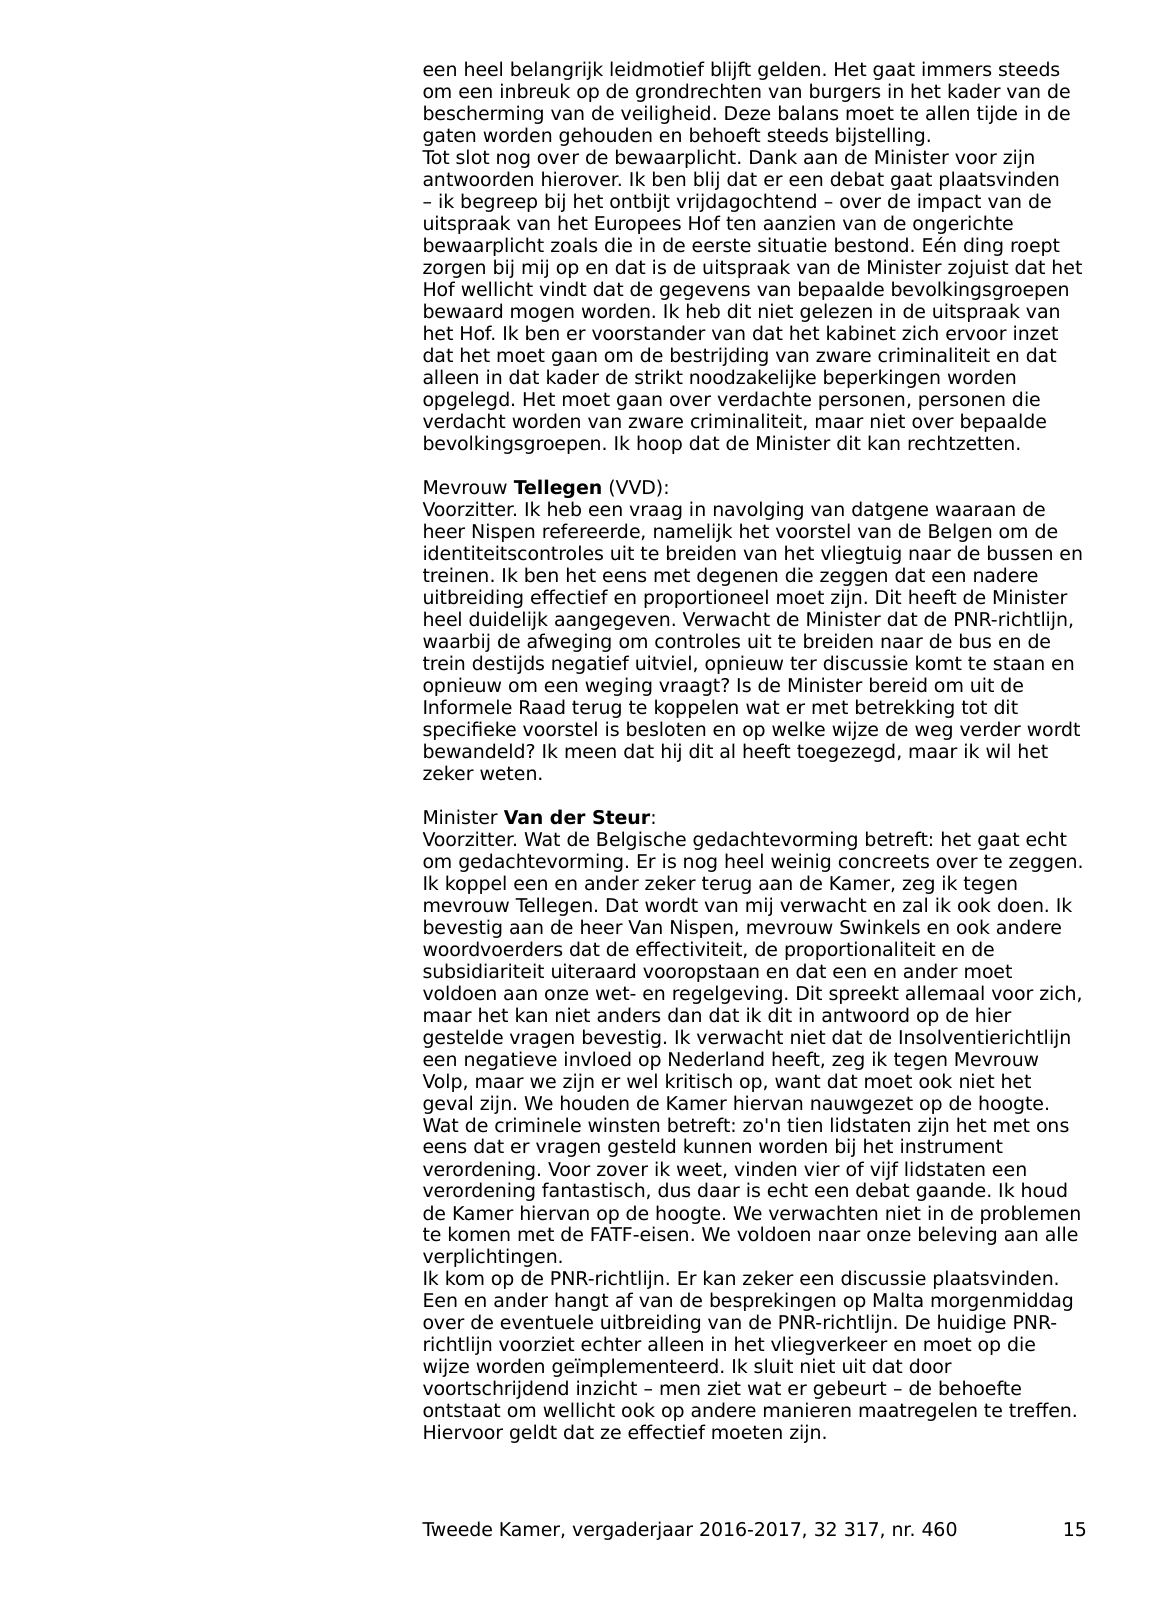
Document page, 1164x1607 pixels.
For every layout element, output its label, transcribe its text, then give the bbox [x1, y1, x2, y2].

text Tot slot nog over de bewaarplicht. Dank aan de Minister voor zijn antwoorden hierover. Ik ben blij dat er een debat gaat plaatsvinden – ik begreep bij het ontbijt vrijdagochtend – over de impact van de uitspraak van het Europees Hof ten aanzien van de ongerichte bewaarplicht zoals die in de eerste situatie bestond. Eén ding roept zorgen bij mij op en dat is de uitspraak van de Minister zojuist dat het Hof wellicht vindt dat de gegevens van bepaalde bevolkingsgroepen bewaard mogen worden. Ik heb dit niet gelezen in de uitspraak van het Hof. Ik ben er voorstander van dat het kabinet zich ervoor inzet dat het moet gaan om de bestrijding van zware criminaliteit en dat alleen in dat kader de strikt noodzakelijke beperkingen worden opgelegd. Het moet gaan over verdachte personen, personen die verdacht worden van zware criminaliteit, maar niet over bepaalde bevolkingsgroepen. Ik hoop dat de Minister dit kan rechtzetten. [422, 147, 1087, 455]
text een heel belangrijk leidmotief blijft gelden. Het gaat immers steeds om een inbreuk op de grondrechten van burgers in het kader van de bescherming van de veiligheid. Deze balans moet te allen tijde in de gaten worden gehouden en behoeft steeds bijstelling. [422, 59, 1087, 147]
text Minister Van der Steur: [422, 807, 1087, 829]
text Voorzitter. Wat de Belgische gedachtevorming betreft: het gaat echt om gedachtevorming. Er is nog heel weinig concreets over te zeggen. Ik koppel een en ander zeker terug aan de Kamer, zeg ik tegen mevrouw Tellegen. Dat wordt van mij verwacht en zal ik ook doen. Ik bevestig aan de heer Van Nispen, mevrouw Swinkels en ook andere woordvoerders dat de effectiviteit, de proportionaliteit en de subsidiariteit uiteraard vooropstaan en dat een en ander moet voldoen aan onze wet- en regelgeving. Dit spreekt allemaal voor zich, maar het kan niet anders dan dat ik dit in antwoord op de hier gestelde vragen bevestig. Ik verwacht niet dat de Insolventierichtlijn een negatieve invloed op Nederland heeft, zeg ik tegen Mevrouw Volp, maar we zijn er wel kritisch op, want dat moet ook niet het geval zijn. We houden de Kamer hiervan nauwgezet op de hoogte. Wat de criminele winsten betreft: zo'n tien lidstaten zijn het met ons eens dat er vragen gesteld kunnen worden bij het instrument verordening. Voor zover ik weet, vinden vier of vijf lidstaten een verordening fantastisch, dus daar is echt een debat gaande. Ik houd de Kamer hiervan op de hoogte. We verwachten niet in de problemen te komen met de FATF-eisen. We voldoen naar onze beleving aan alle verplichtingen. [422, 829, 1087, 1268]
text Voorzitter. Ik heb een vraag in navolging van datgene waaraan de heer Nispen refereerde, namelijk het voorstel van de Belgen om de identiteitscontroles uit te breiden van het vliegtuig naar de bussen en treinen. Ik ben het eens met degenen die zeggen dat een nadere uitbreiding effectief en proportioneel moet zijn. Dit heeft de Minister heel duidelijk aangegeven. Verwacht de Minister dat de PNR-richtlijn, waarbij de afweging om controles uit te breiden naar de bus en de trein destijds negatief uitviel, opnieuw ter discussie komt te staan en opnieuw om een weging vraagt? Is de Minister bereid om uit de Informele Raad terug te koppelen wat er met betrekking tot dit specifieke voorstel is besloten en op welke wijze de weg verder wordt bewandeld? Ik meen dat hij dit al heeft toegezegd, maar ik wil het zeker weten. [422, 499, 1087, 784]
text Mevrouw Tellegen (VVD): [422, 477, 1087, 499]
text Ik kom op de PNR-richtlijn. Er kan zeker een discussie plaatsvinden. Een en ander hangt af van de besprekingen op Malta morgenmiddag over de eventuele uitbreiding van de PNR-richtlijn. De huidige PNR-richtlijn voorziet echter alleen in het vliegverkeer en moet op die wijze worden geïmplementeerd. Ik sluit niet uit dat door voortschrijdend inzicht – men ziet wat er gebeurt – de behoefte ontstaat om wellicht ook op andere manieren maatregelen te treffen. Hiervoor geldt dat ze effectief moeten zijn. [422, 1268, 1087, 1444]
